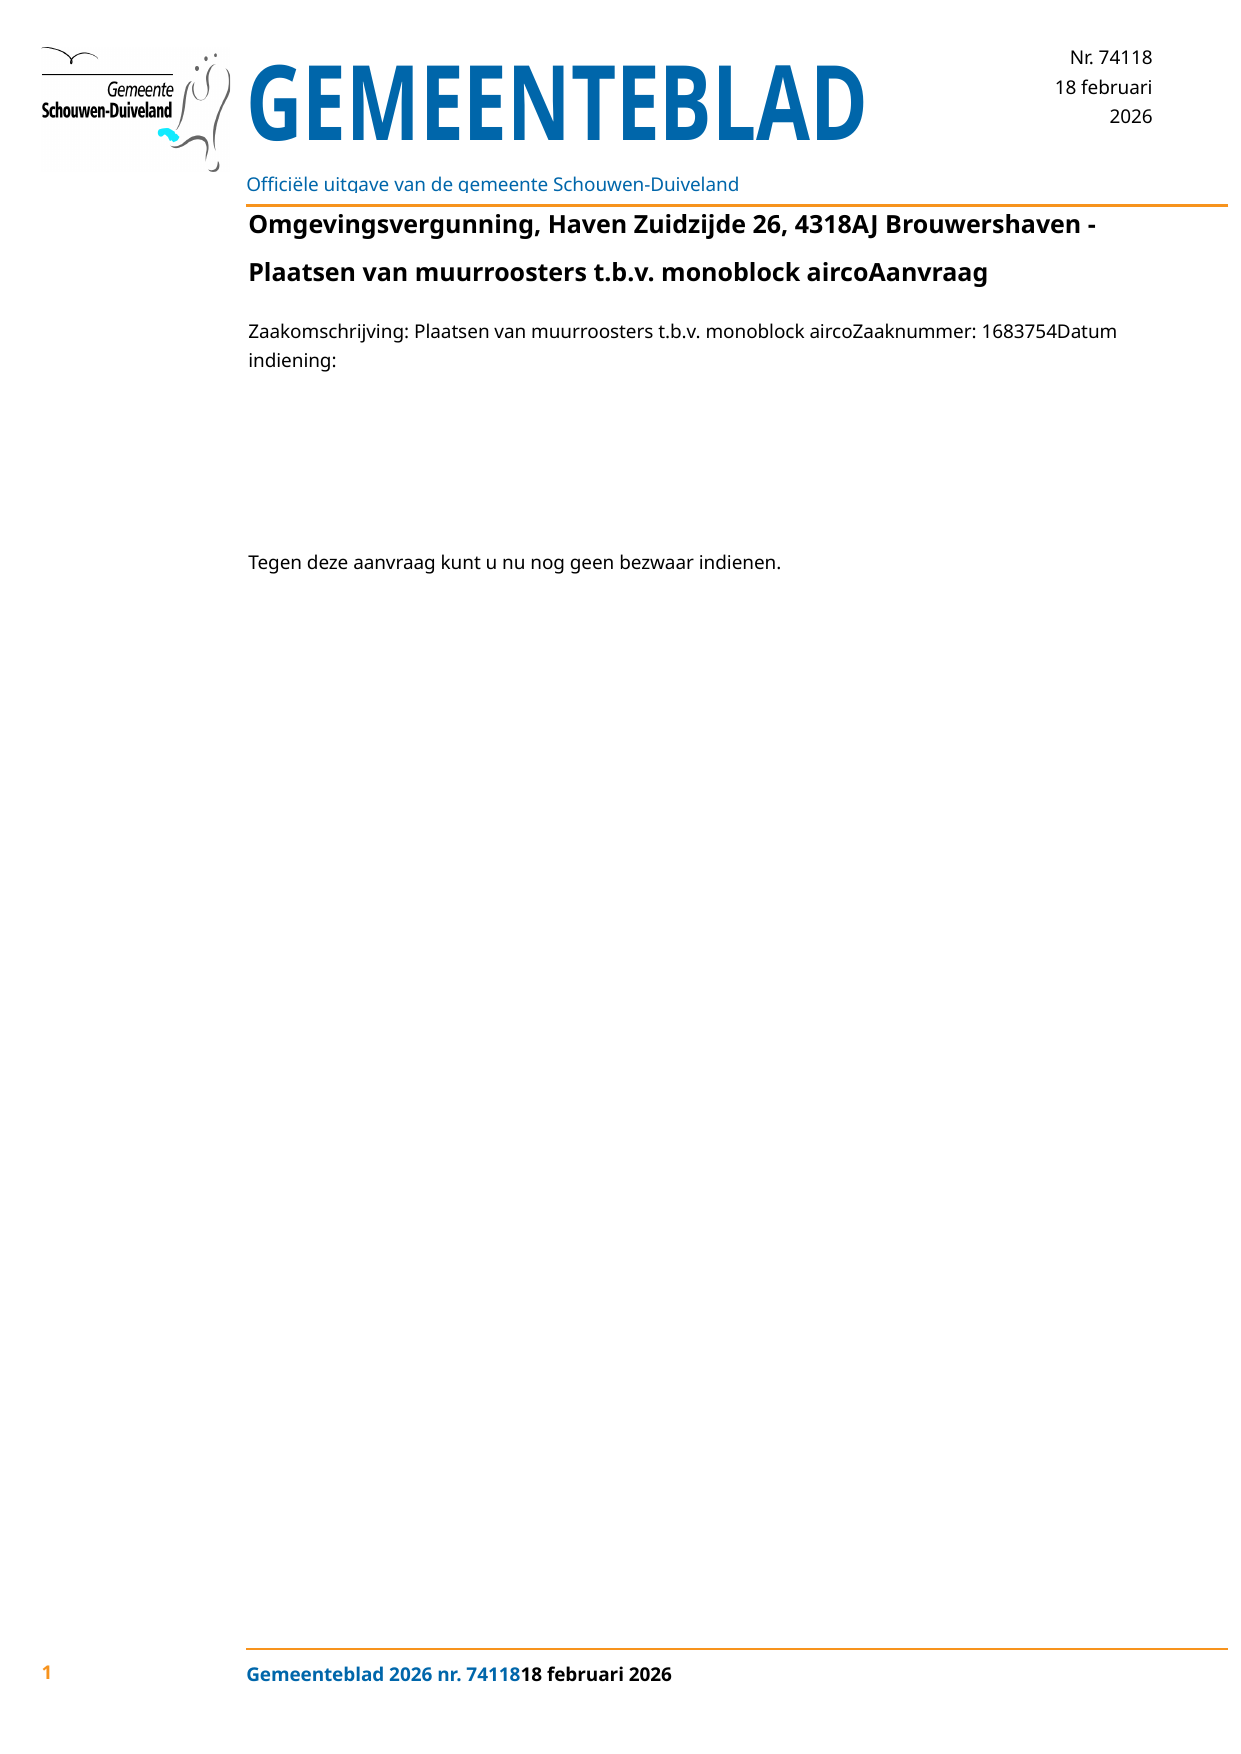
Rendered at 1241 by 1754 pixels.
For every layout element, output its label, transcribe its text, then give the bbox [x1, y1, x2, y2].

picture [41, 47, 231, 172]
text Zaakomschrijving: Plaatsen van muurroosters t.b.v. monoblock aircoZaaknummer: 1683754Datum indiening: [248, 318, 1152, 373]
text Tegen deze aanvraag kunt u nu nog geen bezwaar indienen. [248, 549, 1152, 575]
text Omgevingsvergunning, Haven Zuidzijde 26, 4318AJ Brouwershaven - Plaatsen van muurroosters t.b.v. monoblock aircoAanvraag [248, 207, 1152, 288]
